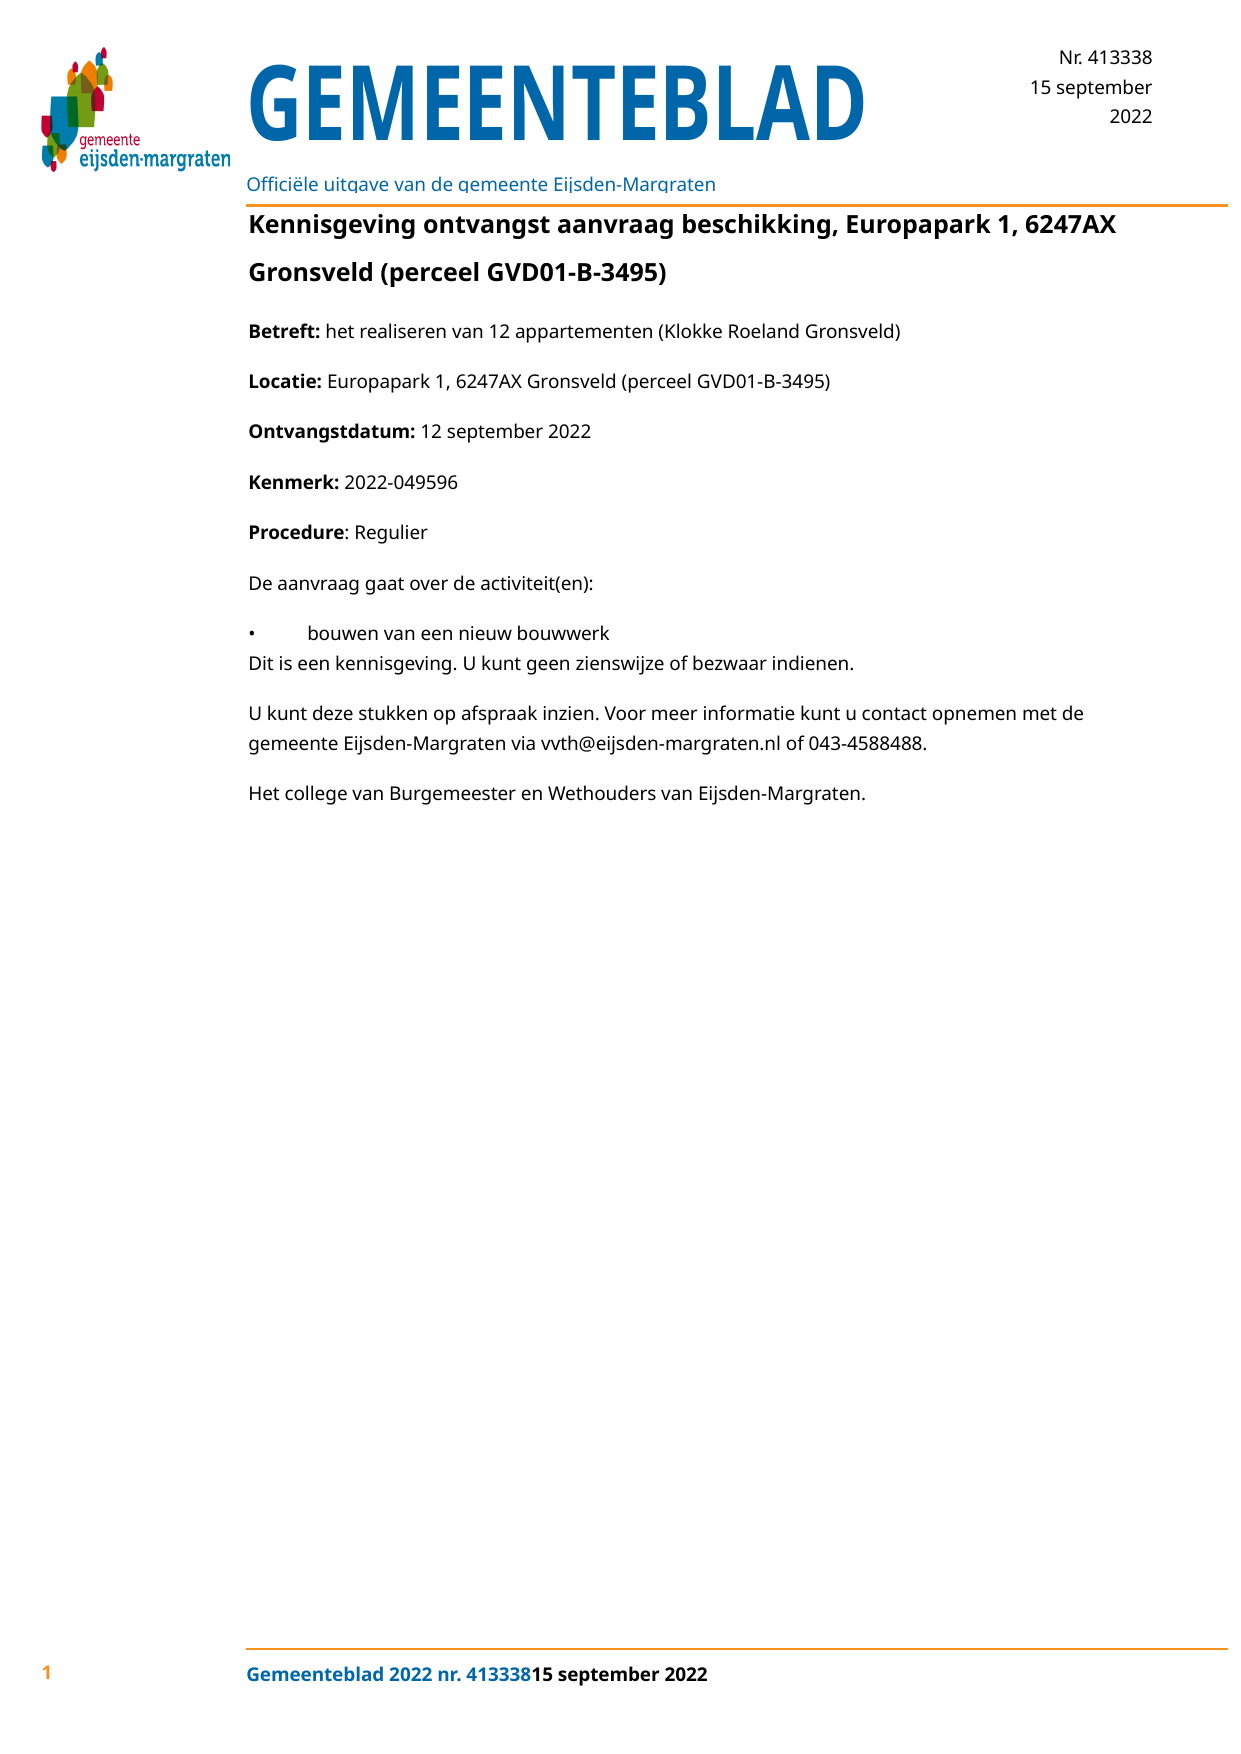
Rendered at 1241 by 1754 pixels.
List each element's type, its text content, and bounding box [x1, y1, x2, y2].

text Procedure: Regulier [248, 519, 1152, 545]
text Dit is een kennisgeving. U kunt geen zienswijze of bezwaar indienen. [248, 650, 1152, 676]
text Kenmerk: 2022-049596 [248, 469, 1152, 495]
text Locatie: Europapark 1, 6247AX Gronsveld (perceel GVD01-B-3495) [248, 368, 1152, 394]
text Kennisgeving ontvangst aanvraag beschikking, Europapark 1, 6247AX Gronsveld (perceel GVD01-B-3495) [248, 207, 1152, 288]
text Ontvangstdatum: 12 september 2022 [248, 419, 1152, 444]
text De aanvraag gaat over de activiteit(en): [248, 570, 1152, 596]
picture [41, 47, 231, 172]
text Het college van Burgemeester en Wethouders van Eijsden-Margraten. [248, 780, 1152, 806]
list bouwen van een nieuw bouwwerk [248, 620, 1152, 646]
text Betreft: het realiseren van 12 appartementen (Klokke Roeland Gronsveld) [248, 318, 1152, 344]
text U kunt deze stukken op afspraak inzien. Voor meer informatie kunt u contact opnemen met de gemeente Eijsden-Margraten via vvth@eijsden-margraten.nl of 043-4588488. [248, 700, 1152, 756]
